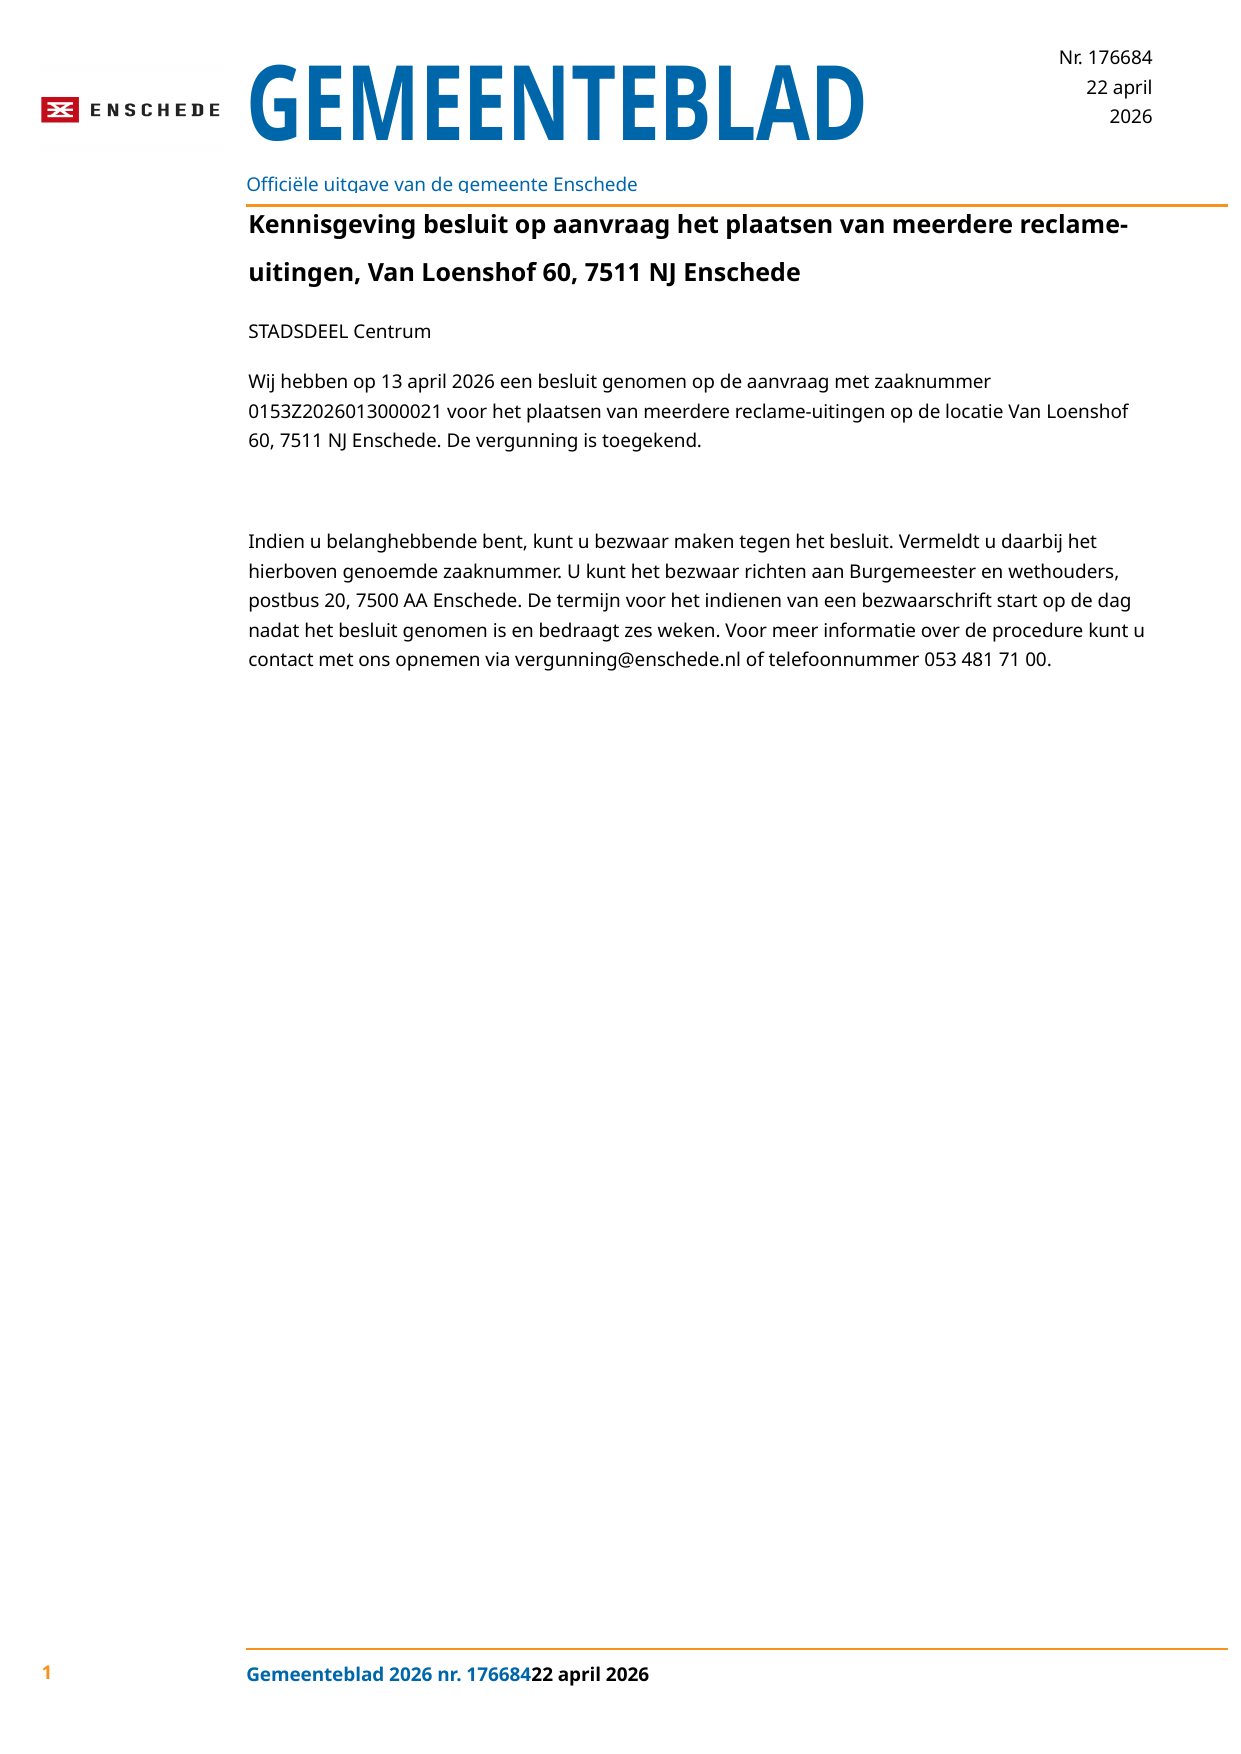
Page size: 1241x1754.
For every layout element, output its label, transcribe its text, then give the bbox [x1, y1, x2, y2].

text Indien u belanghebbende bent, kunt u bezwaar maken tegen het besluit. Vermeldt u daarbij het hierboven genoemde zaaknummer. U kunt het bezwaar richten aan Burgemeester en wethouders, postbus 20, 7500 AA Enschede. De termijn voor het indienen van een bezwaarschrift start op de dag nadat het besluit genomen is en bedraagt zes weken. Voor meer informatie over de procedure kunt u contact met ons opnemen via vergunning@enschede.nl of telefoonnummer 053 481 71 00. [248, 528, 1152, 672]
text Wij hebben op 13 april 2026 een besluit genomen op de aanvraag met zaaknummer 0153Z2026013000021 voor het plaatsen van meerdere reclame-uitingen op de locatie Van Loenshof 60, 7511 NJ Enschede. De vergunning is toegekend. [248, 368, 1152, 453]
text Kennisgeving besluit op aanvraag het plaatsen van meerdere reclame-uitingen, Van Loenshof 60, 7511 NJ Enschede [248, 207, 1152, 288]
picture [41, 47, 231, 172]
text STADSDEEL Centrum [248, 318, 1152, 344]
